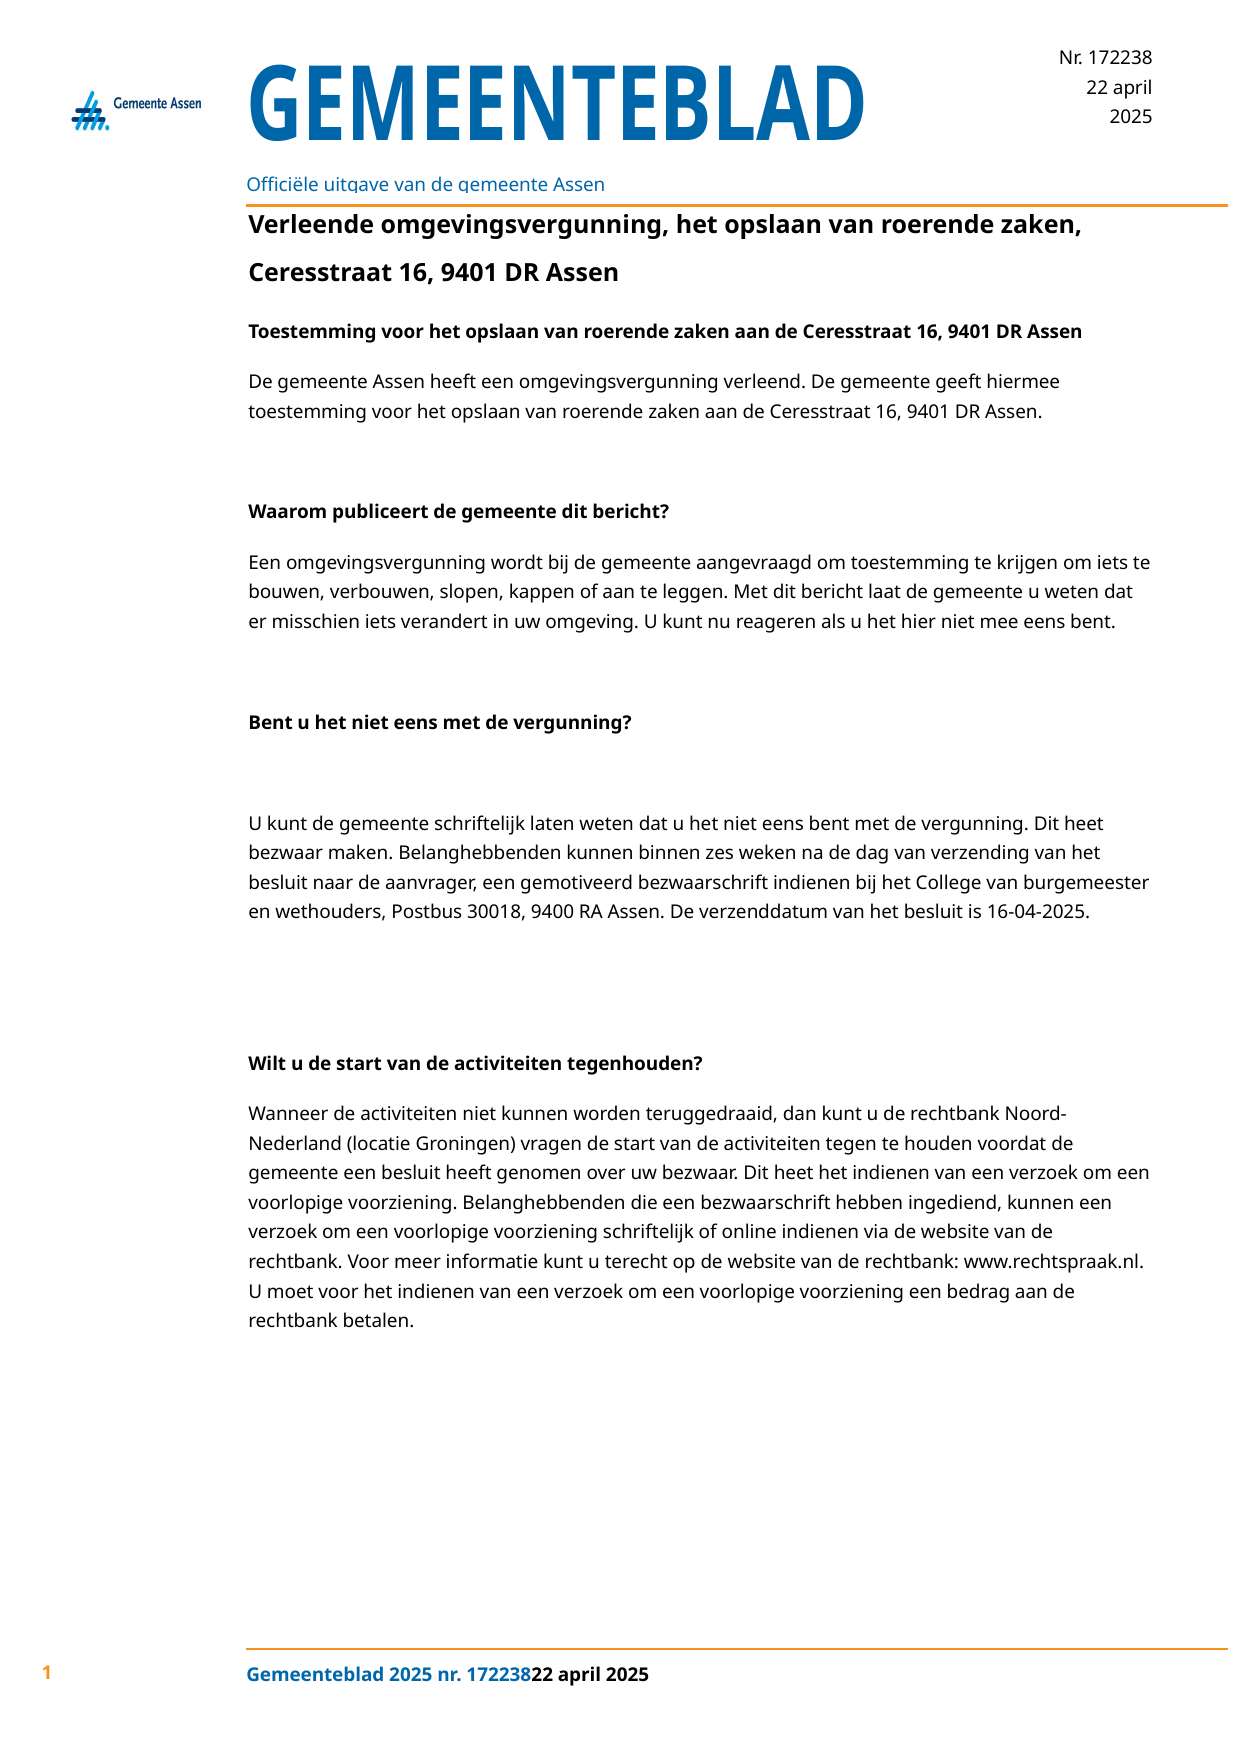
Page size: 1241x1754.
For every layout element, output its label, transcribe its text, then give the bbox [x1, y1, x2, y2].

text Waarom publiceert de gemeente dit bericht? [248, 499, 1152, 524]
text U kunt de gemeente schriftelijk laten weten dat u het niet eens bent met de vergunning. Dit heet bezwaar maken. Belanghebbenden kunnen binnen zes weken na de dag van verzending van het besluit naar de aanvrager, een gemotiveerd bezwaarschrift indienen bij het College van burgemeester en wethouders, Postbus 30018, 9400 RA Assen. De verzenddatum van het besluit is 16-04-2025. [248, 810, 1152, 924]
text De gemeente Assen heeft een omgevingsvergunning verleend. De gemeente geeft hiermee toestemming voor het opslaan van roerende zaken aan de Ceresstraat 16, 9401 DR Assen. [248, 368, 1152, 424]
text Wanneer de activiteiten niet kunnen worden teruggedraaid, dan kunt u de rechtbank Noord-Nederland (locatie Groningen) vragen de start van de activiteiten tegen te houden voordat de gemeente een besluit heeft genomen over uw bezwaar. Dit heet het indienen van een verzoek om een voorlopige voorziening. Belanghebbenden die een bezwaarschrift hebben ingediend, kunnen een verzoek om een voorlopige voorziening schriftelijk of online indienen via de website van de rechtbank. Voor meer informatie kunt u terecht op de website van de rechtbank: www.rechtspraak.nl. U moet voor het indienen van een verzoek om een voorlopige voorziening een bedrag aan de rechtbank betalen. [248, 1100, 1152, 1333]
text Een omgevingsvergunning wordt bij de gemeente aangevraagd om toestemming te krijgen om iets te bouwen, verbouwen, slopen, kappen of aan te leggen. Met dit bericht laat de gemeente u weten dat er misschien iets verandert in uw omgeving. U kunt nu reageren als u het hier niet mee eens bent. [248, 549, 1152, 634]
text Bent u het niet eens met de vergunning? [248, 709, 1152, 735]
text Verleende omgevingsvergunning, het opslaan van roerende zaken, Ceresstraat 16, 9401 DR Assen [248, 207, 1152, 288]
text Toestemming voor het opslaan van roerende zaken aan de Ceresstraat 16, 9401 DR Assen [248, 318, 1152, 344]
picture [41, 47, 231, 172]
text Wilt u de start van de activiteiten tegenhouden? [248, 1050, 1152, 1076]
